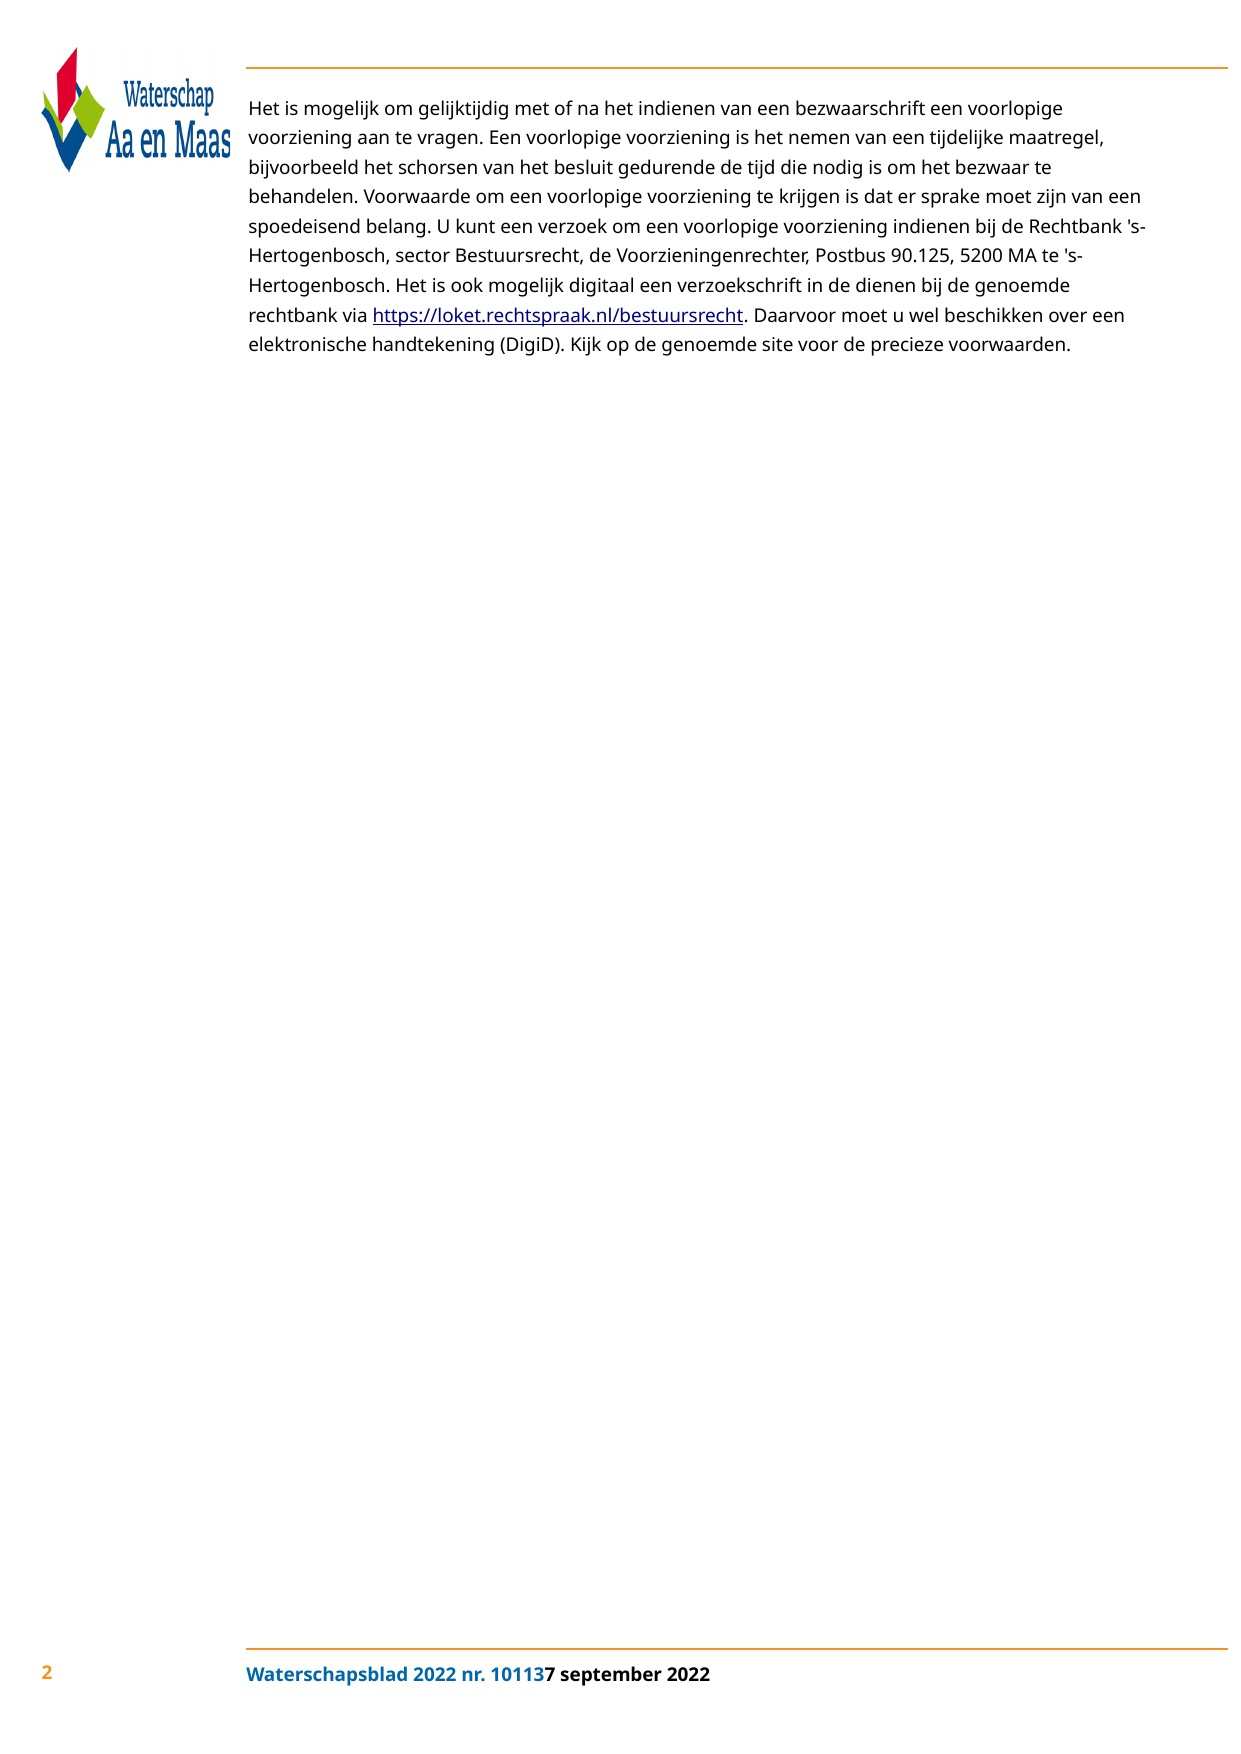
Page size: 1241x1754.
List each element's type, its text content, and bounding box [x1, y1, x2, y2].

picture [41, 47, 231, 172]
text Het is mogelijk om gelijktijdig met of na het indienen van een bezwaarschrift een voorlopige voorziening aan te vragen. Een voorlopige voorziening is het nemen van een tijdelijke maatregel, bijvoorbeeld het schorsen van het besluit gedurende de tijd die nodig is om het bezwaar te behandelen. Voorwaarde om een voorlopige voorziening te krijgen is dat er sprake moet zijn van een spoedeisend belang. U kunt een verzoek om een voorlopige voorziening indienen bij de Rechtbank 's-Hertogenbosch, sector Bestuursrecht, de Voorzieningenrechter, Postbus 90.125, 5200 MA te 's-Hertogenbosch. Het is ook mogelijk digitaal een verzoekschrift in de dienen bij de genoemde rechtbank via https://loket.rechtspraak.nl/bestuursrecht. Daarvoor moet u wel beschikken over een elektronische handtekening (DigiD). Kijk op de genoemde site voor de precieze voorwaarden. [248, 95, 1152, 357]
